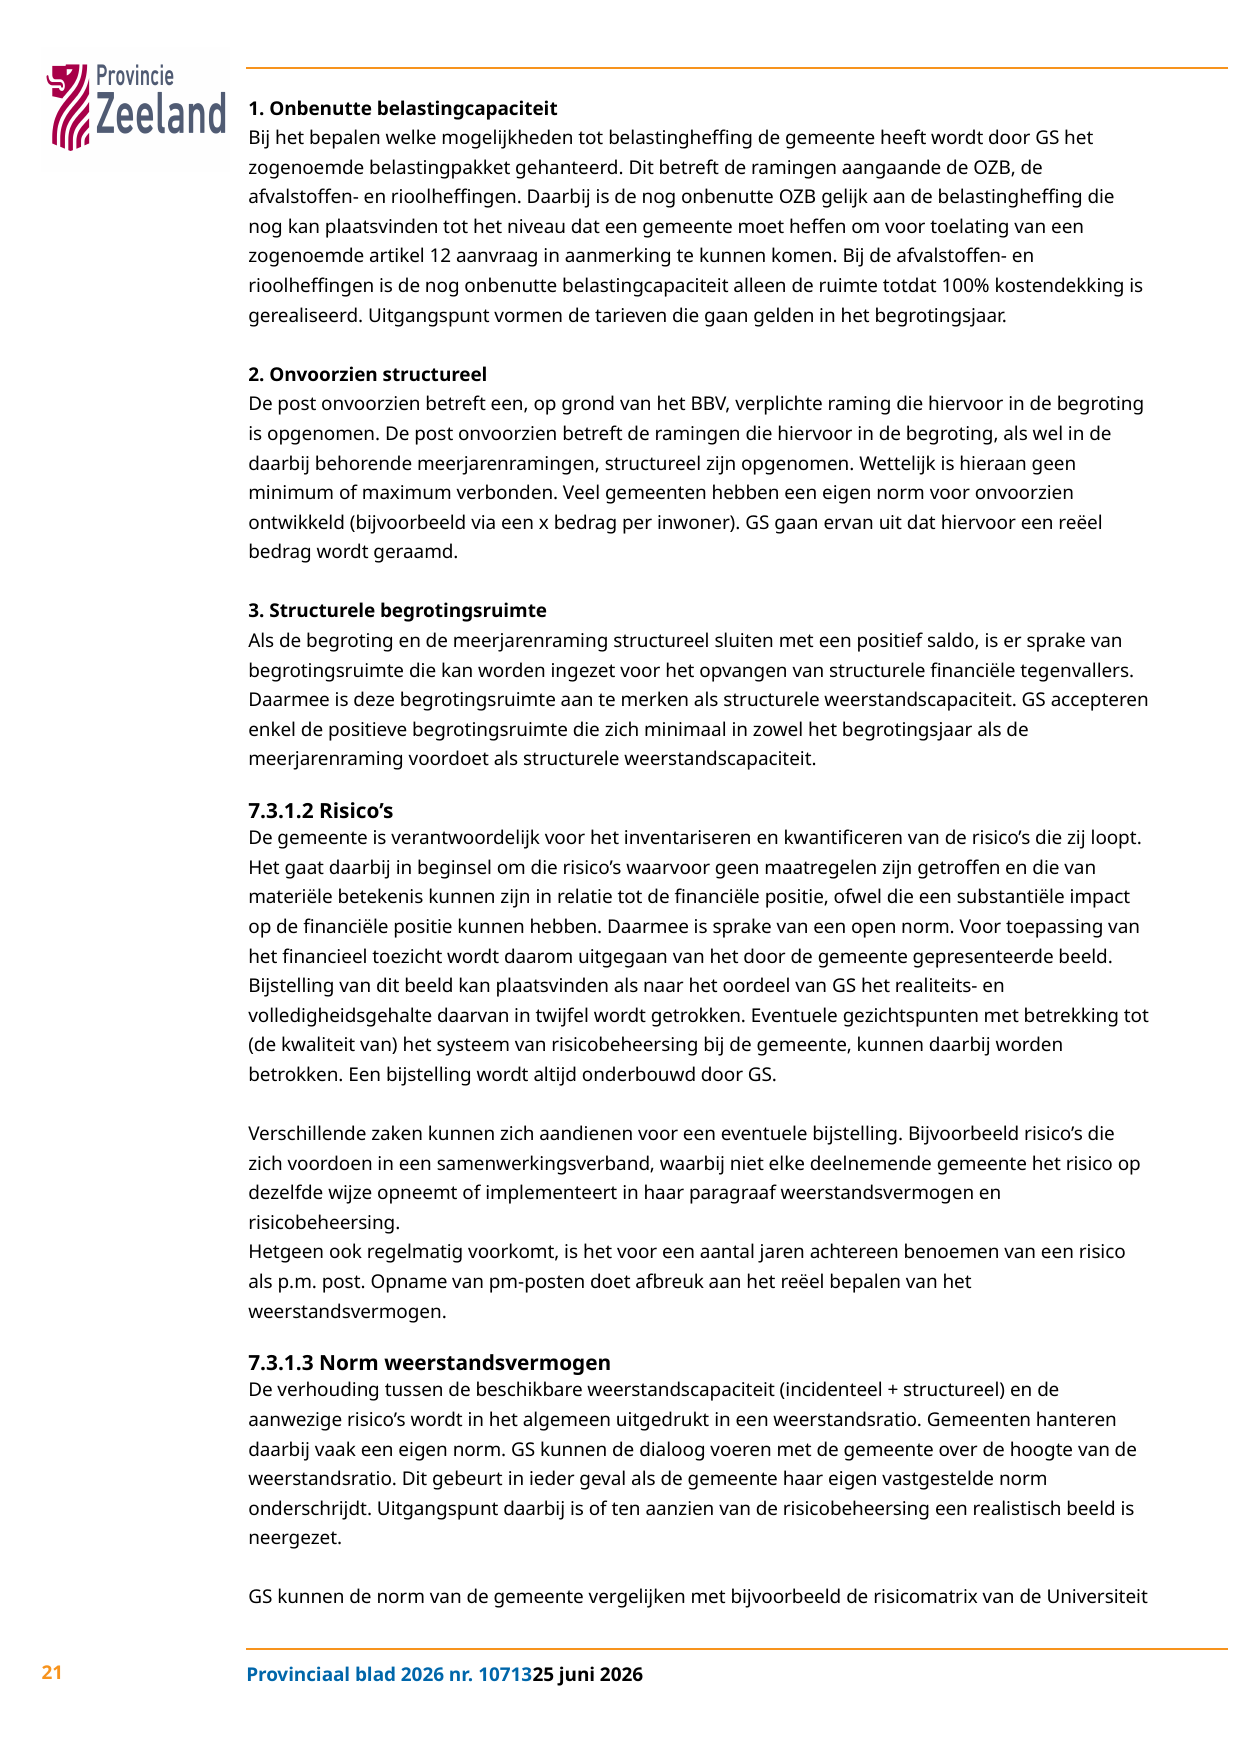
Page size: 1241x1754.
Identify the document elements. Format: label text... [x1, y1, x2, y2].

text 3. Structurele begrotingsruimte [248, 598, 1152, 623]
picture [41, 47, 231, 172]
text GS kunnen de norm van de gemeente vergelijken met bijvoorbeeld de risicomatrix van de Universiteit [248, 1584, 1152, 1609]
text Verschillende zaken kunnen zich aandienen voor een eventuele bijstelling. Bijvoorbeeld risico’s die zich voordoen in een samenwerkingsverband, waarbij niet elke deelnemende gemeente het risico op dezelfde wijze opneemt of implementeert in haar paragraaf weerstandsvermogen en risicobeheersing. [248, 1120, 1152, 1235]
text 1. Onbenutte belastingcapaciteit [248, 95, 1152, 121]
text Als de begroting en de meerjarenraming structureel sluiten met een positief saldo, is er sprake van begrotingsruimte die kan worden ingezet voor het opvangen van structurele financiële tegenvallers. Daarmee is deze begrotingsruimte aan te merken als structurele weerstandscapaciteit. GS accepteren enkel de positieve begrotingsruimte die zich minimaal in zowel het begrotingsjaar als de meerjarenraming voordoet als structurele weerstandscapaciteit. [248, 627, 1152, 771]
text Hetgeen ook regelmatig voorkomt, is het voor een aantal jaren achtereen benoemen van een risico als p.m. post. Opname van pm-posten doet afbreuk aan het reëel bepalen van het weerstandsvermogen. [248, 1239, 1152, 1323]
text 7.3.1.2 Risico’s [248, 796, 1152, 824]
text 7.3.1.3 Norm weerstandsvermogen [248, 1348, 1152, 1377]
text De gemeente is verantwoordelijk voor het inventariseren en kwantificeren van de risico’s die zij loopt. Het gaat daarbij in beginsel om die risico’s waarvoor geen maatregelen zijn getroffen en die van materiële betekenis kunnen zijn in relatie tot de financiële positie, ofwel die een substantiële impact op de financiële positie kunnen hebben. Daarmee is sprake van een open norm. Voor toepassing van het financieel toezicht wordt daarom uitgegaan van het door de gemeente gepresenteerde beeld. Bijstelling van dit beeld kan plaatsvinden als naar het oordeel van GS het realiteits- en volledigheidsgehalte daarvan in twijfel wordt getrokken. Eventuele gezichtspunten met betrekking tot (de kwaliteit van) het systeem van risicobeheersing bij de gemeente, kunnen daarbij worden betrokken. Een bijstelling wordt altijd onderbouwd door GS. [248, 824, 1152, 1087]
text De verhouding tussen de beschikbare weerstandscapaciteit (incidenteel + structureel) en de aanwezige risico’s wordt in het algemeen uitgedrukt in een weerstandsratio. Gemeenten hanteren daarbij vaak een eigen norm. GS kunnen de dialoog voeren met de gemeente over de hoogte van de weerstandsratio. Dit gebeurt in ieder geval als de gemeente haar eigen vastgestelde norm onderschrijdt. Uitgangspunt daarbij is of ten aanzien van de risicobeheersing een realistisch beeld is neergezet. [248, 1377, 1152, 1550]
text Bij het bepalen welke mogelijkheden tot belastingheffing de gemeente heeft wordt door GS het zogenoemde belastingpakket gehanteerd. Dit betreft de ramingen aangaande de OZB, de afvalstoffen- en rioolheffingen. Daarbij is de nog onbenutte OZB gelijk aan de belastingheffing die nog kan plaatsvinden tot het niveau dat een gemeente moet heffen om voor toelating van een zogenoemde artikel 12 aanvraag in aanmerking te kunnen komen. Bij de afvalstoffen- en rioolheffingen is de nog onbenutte belastingcapaciteit alleen de ruimte totdat 100% kostendekking is gerealiseerd. Uitgangspunt vormen de tarieven die gaan gelden in het begrotingsjaar. [248, 124, 1152, 328]
text De post onvoorzien betreft een, op grond van het BBV, verplichte raming die hiervoor in de begroting is opgenomen. De post onvoorzien betreft de ramingen die hiervoor in de begroting, als wel in de daarbij behorende meerjarenramingen, structureel zijn opgenomen. Wettelijk is hieraan geen minimum of maximum verbonden. Veel gemeenten hebben een eigen norm voor onvoorzien ontwikkeld (bijvoorbeeld via een x bedrag per inwoner). GS gaan ervan uit dat hiervoor een reëel bedrag wordt geraamd. [248, 391, 1152, 564]
text 2. Onvoorzien structureel [248, 361, 1152, 387]
